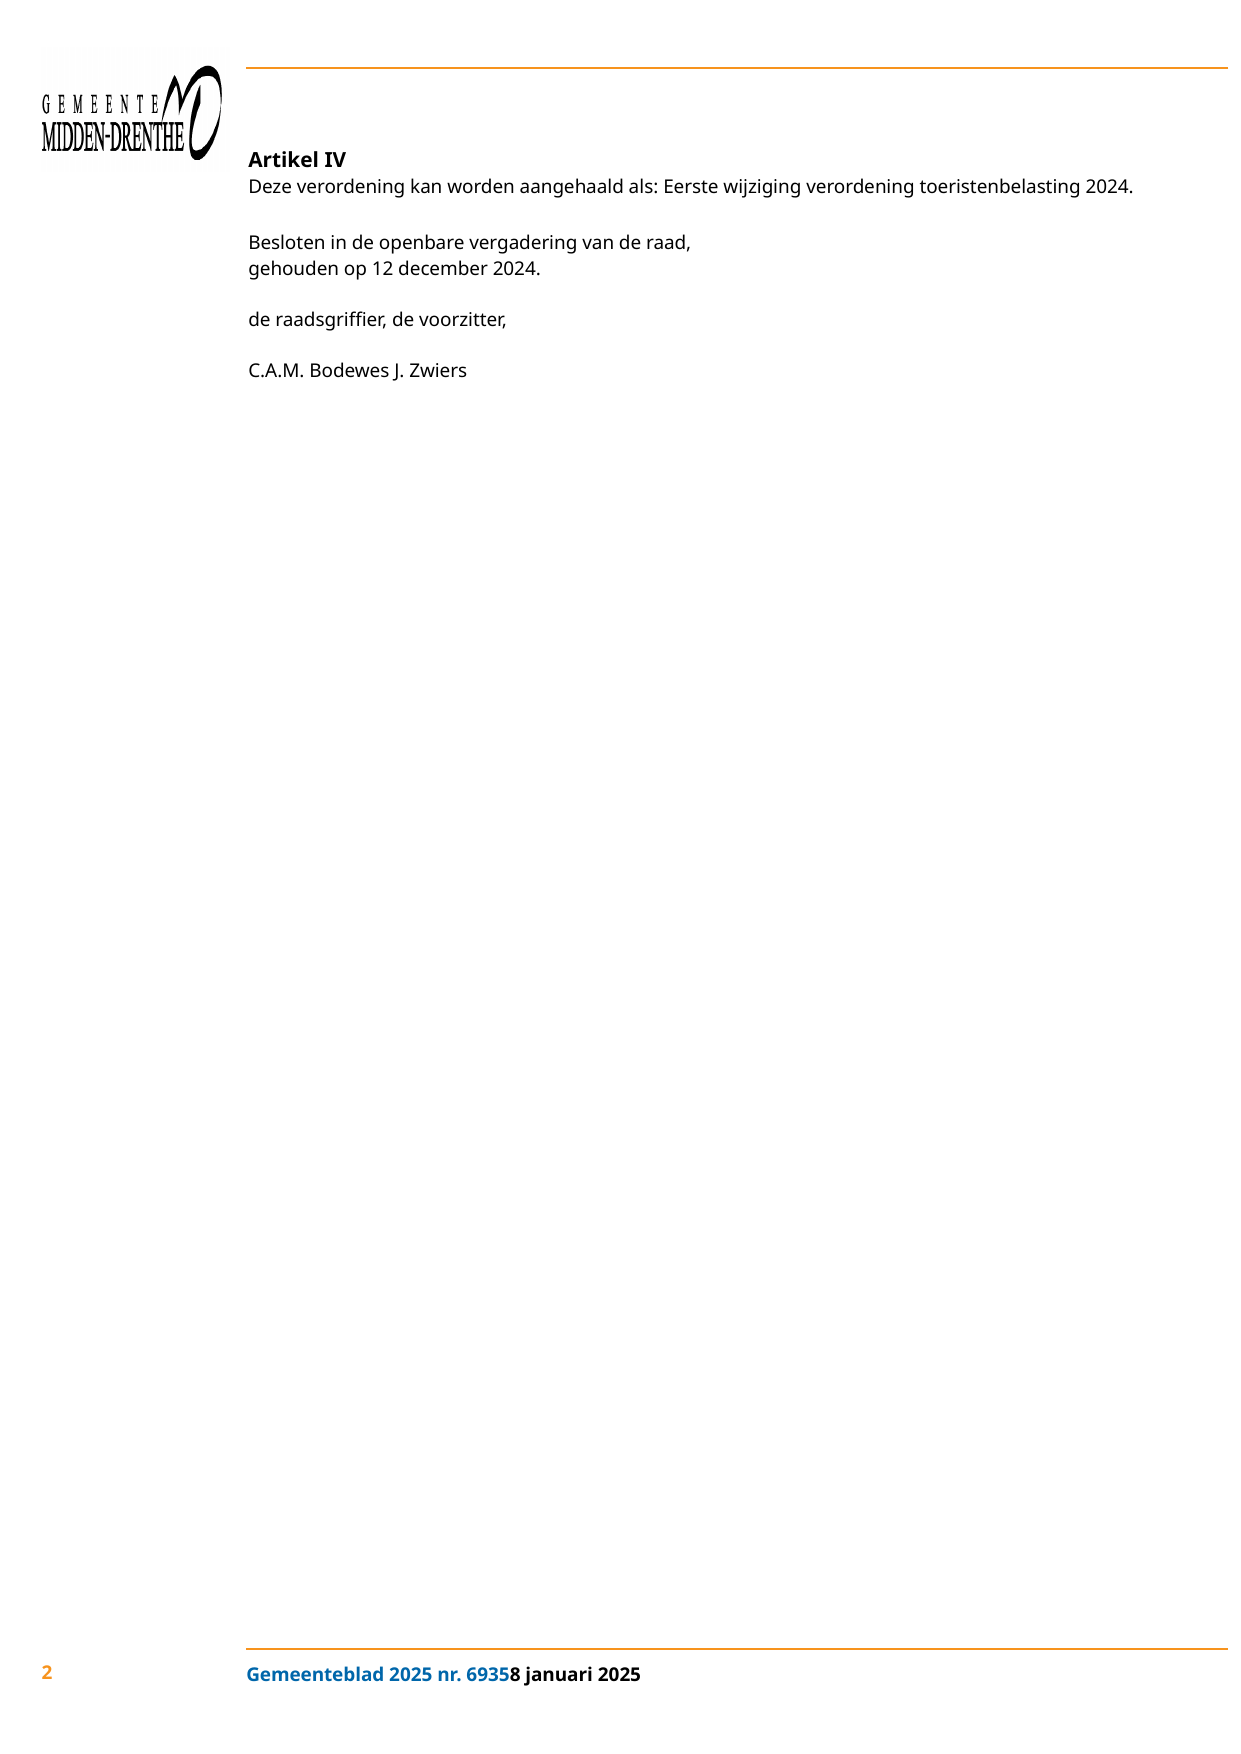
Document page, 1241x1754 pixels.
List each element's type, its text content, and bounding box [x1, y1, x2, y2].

text Deze verordening kan worden aangehaald als: Eerste wijziging verordening toeristenbelasting 2024. [248, 174, 1152, 199]
text de raadsgriffier, de voorzitter, [248, 306, 1152, 332]
picture [41, 47, 231, 172]
text C.A.M. Bodewes J. Zwiers [248, 358, 1152, 383]
text Besloten in de openbare vergadering van de raad, [248, 229, 1152, 255]
text Artikel IV [248, 145, 1152, 174]
text gehouden op 12 december 2024. [248, 255, 1152, 280]
